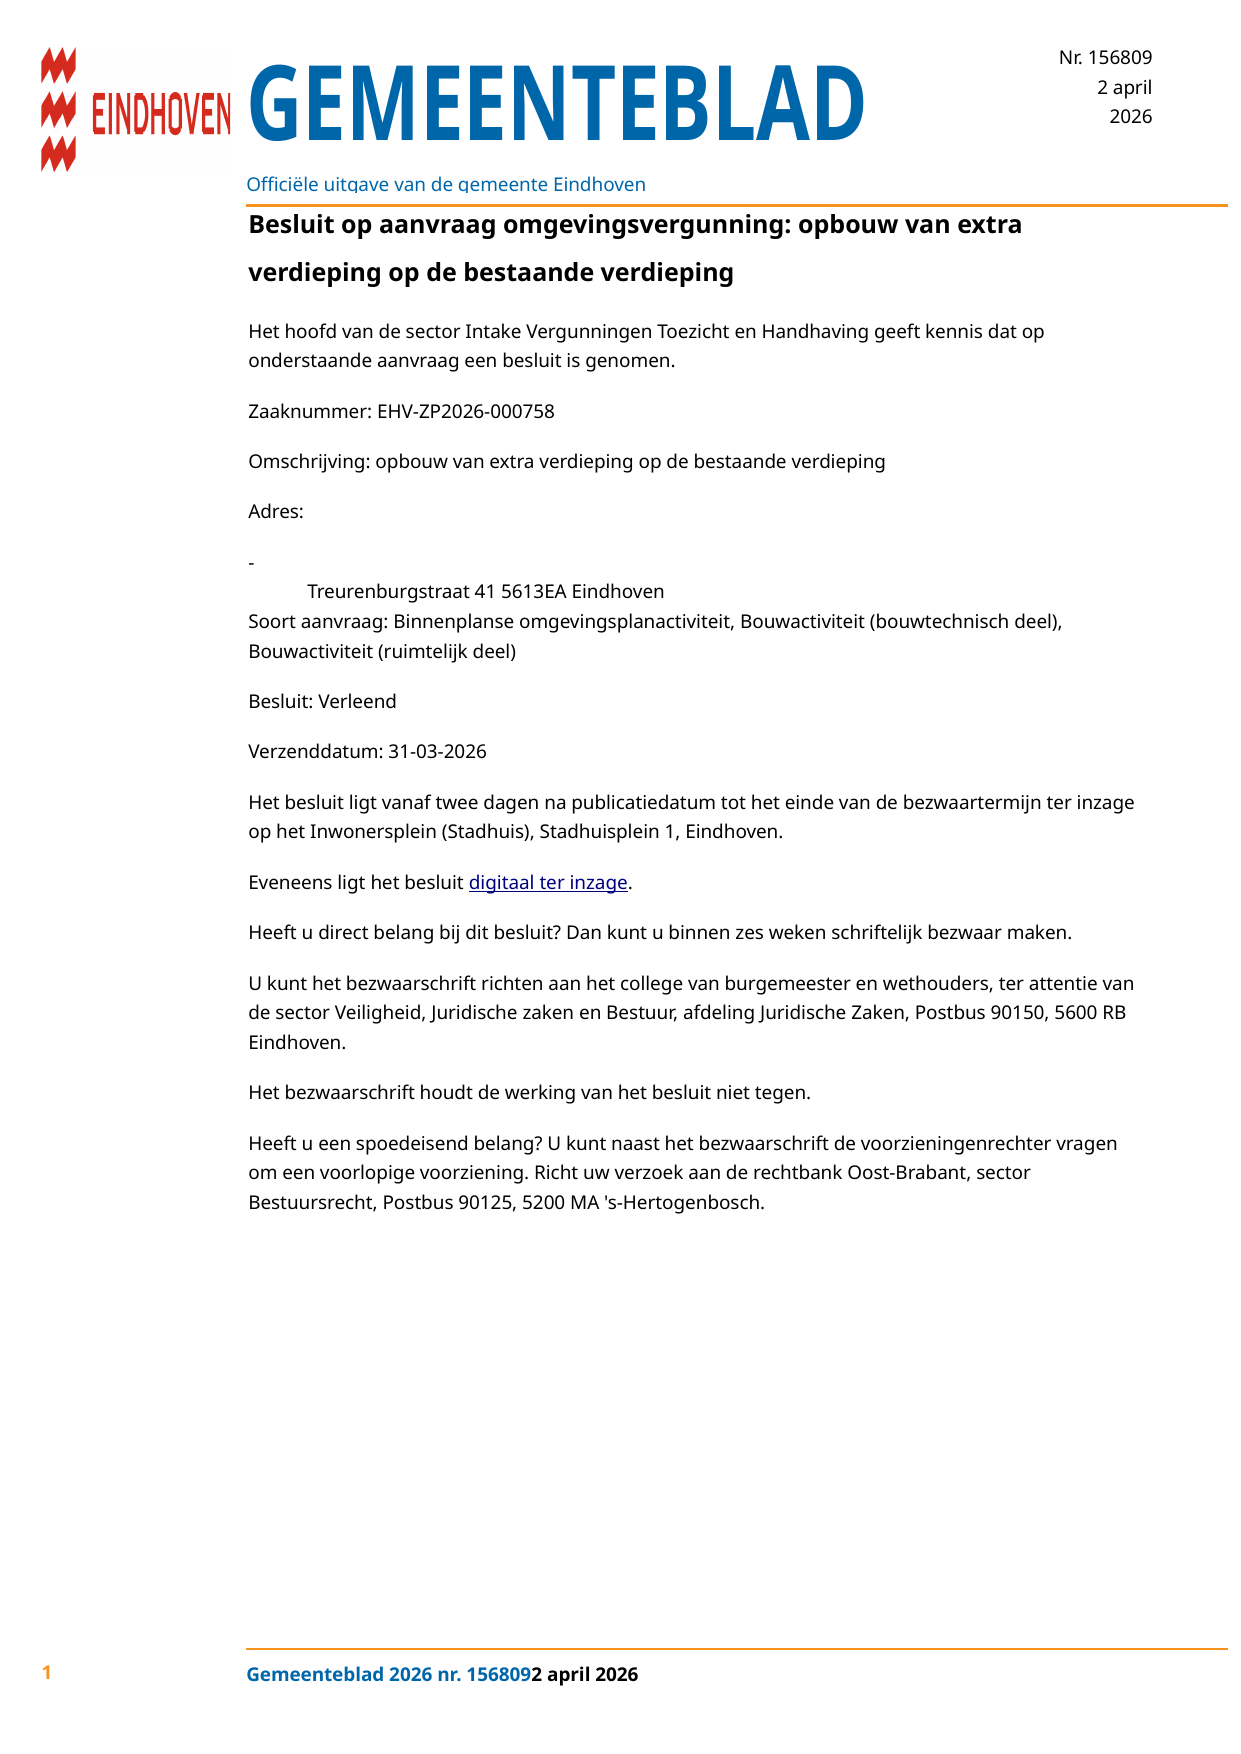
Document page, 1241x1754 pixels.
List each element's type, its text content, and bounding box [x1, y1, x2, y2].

text Besluit op aanvraag omgevingsvergunning: opbouw van extra verdieping op de bestaande verdieping [248, 207, 1152, 288]
text Het hoofd van de sector Intake Vergunningen Toezicht en Handhaving geeft kennis dat op onderstaande aanvraag een besluit is genomen. [248, 318, 1152, 373]
text Heeft u een spoedeisend belang? U kunt naast het bezwaarschrift de voorzieningenrechter vragen om een voorlopige voorziening. Richt uw verzoek aan de rechtbank Oost-Brabant, sector Bestuursrecht, Postbus 90125, 5200 MA 's-Hertogenbosch. [248, 1130, 1152, 1215]
text Zaaknummer: EHV-ZP2026-000758 [248, 398, 1152, 424]
text Besluit: Verleend [248, 688, 1152, 714]
text Verzenddatum: 31-03-2026 [248, 739, 1152, 764]
list Treurenburgstraat 41 5613EA Eindhoven [248, 579, 1152, 604]
text Eveneens ligt het besluit digitaal ter inzage. [248, 869, 1152, 895]
text Het bezwaarschrift houdt de werking van het besluit niet tegen. [248, 1079, 1152, 1105]
text Soort aanvraag: Binnenplanse omgevingsplanactiviteit, Bouwactiviteit (bouwtechnisch deel), Bouwactiviteit (ruimtelijk deel) [248, 608, 1152, 664]
text Omschrijving: opbouw van extra verdieping op de bestaande verdieping [248, 448, 1152, 474]
text Adres: [248, 499, 1152, 524]
text Het besluit ligt vanaf twee dagen na publicatiedatum tot het einde van de bezwaartermijn ter inzage op het Inwonersplein (Stadhuis), Stadhuisplein 1, Eindhoven. [248, 789, 1152, 844]
text U kunt het bezwaarschrift richten aan het college van burgemeester en wethouders, ter attentie van de sector Veiligheid, Juridische zaken en Bestuur, afdeling Juridische Zaken, Postbus 90150, 5600 RB Eindhoven. [248, 970, 1152, 1055]
text Heeft u direct belang bij dit besluit? Dan kunt u binnen zes weken schriftelijk bezwaar maken. [248, 919, 1152, 945]
picture [41, 47, 231, 172]
